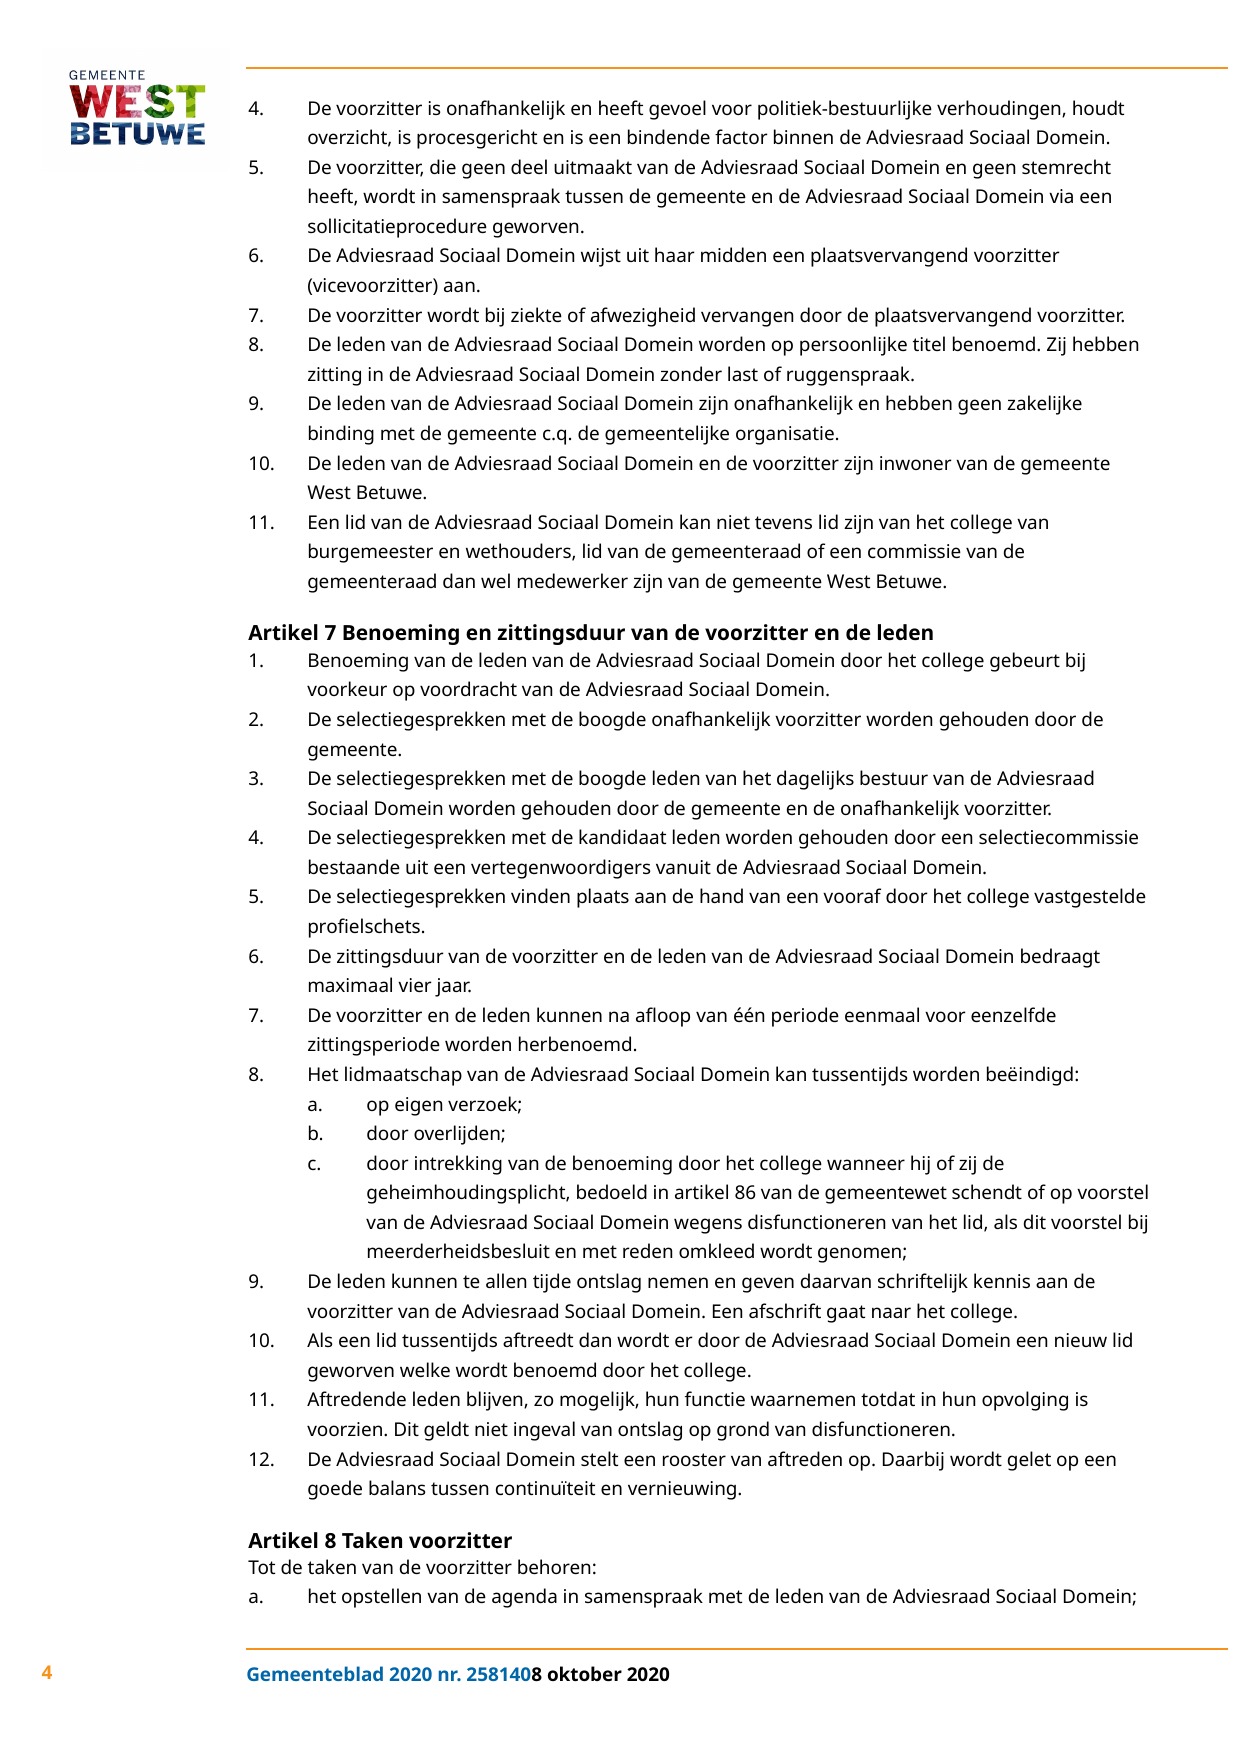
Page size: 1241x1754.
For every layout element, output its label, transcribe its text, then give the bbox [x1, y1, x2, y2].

list Als een lid tussentijds aftreedt dan wordt er door de Adviesraad Sociaal Domein een nieuw lid geworven welke wordt benoemd door het college. [248, 1327, 1152, 1383]
list door intrekking van de benoeming door het college wanneer hij of zij de geheimhoudingsplicht, bedoeld in artikel 86 van de gemeentewet schendt of op voorstel van de Adviesraad Sociaal Domein wegens disfunctioneren van het lid, als dit voorstel bij meerderheidsbesluit en met reden omkleed wordt genomen; [307, 1150, 1152, 1264]
list De selectiegesprekken met de boogde leden van het dagelijks bestuur van de Adviesraad Sociaal Domein worden gehouden door de gemeente en de onafhankelijk voorzitter. [248, 765, 1152, 821]
text Tot de taken van de voorzitter behoren: [248, 1554, 1152, 1580]
list De leden kunnen te allen tijde ontslag nemen en geven daarvan schriftelijk kennis aan de voorzitter van de Adviesraad Sociaal Domein. Een afschrift gaat naar het college. [248, 1268, 1152, 1323]
list Aftredende leden blijven, zo mogelijk, hun functie waarnemen totdat in hun opvolging is voorzien. Dit geldt niet ingeval van ontslag op grond van disfunctioneren. [248, 1387, 1152, 1442]
list De voorzitter wordt bij ziekte of afwezigheid vervangen door de plaatsvervangend voorzitter. [248, 302, 1152, 328]
list Het lidmaatschap van de Adviesraad Sociaal Domein kan tussentijds worden beëindigd: [248, 1061, 1152, 1087]
list De leden van de Adviesraad Sociaal Domein zijn onafhankelijk en hebben geen zakelijke binding met de gemeente c.q. de gemeentelijke organisatie. [248, 391, 1152, 446]
list De leden van de Adviesraad Sociaal Domein worden op persoonlijke titel benoemd. Zij hebben zitting in de Adviesraad Sociaal Domein zonder last of ruggenspraak. [248, 331, 1152, 387]
list De voorzitter, die geen deel uitmaakt van de Adviesraad Sociaal Domein en geen stemrecht heeft, wordt in samenspraak tussen de gemeente en de Adviesraad Sociaal Domein via een sollicitatieprocedure geworven. [248, 154, 1152, 239]
list Benoeming van de leden van de Adviesraad Sociaal Domein door het college gebeurt bij voorkeur op voordracht van de Adviesraad Sociaal Domein. [248, 647, 1152, 702]
list De selectiegesprekken vinden plaats aan de hand van een vooraf door het college vastgestelde profielschets. [248, 884, 1152, 939]
list Een lid van de Adviesraad Sociaal Domein kan niet tevens lid zijn van het college van burgemeester en wethouders, lid van de gemeenteraad of een commissie van de gemeenteraad dan wel medewerker zijn van de gemeente West Betuwe. [248, 509, 1152, 594]
list De zittingsduur van de voorzitter en de leden van de Adviesraad Sociaal Domein bedraagt maximaal vier jaar. [248, 943, 1152, 998]
list De Adviesraad Sociaal Domein wijst uit haar midden een plaatsvervangend voorzitter (vicevoorzitter) aan. [248, 243, 1152, 298]
text Artikel 8 Taken voorzitter [248, 1526, 1152, 1554]
list op eigen verzoek; [307, 1091, 1152, 1116]
list De selectiegesprekken met de boogde onafhankelijk voorzitter worden gehouden door de gemeente. [248, 706, 1152, 761]
list De Adviesraad Sociaal Domein stelt een rooster van aftreden op. Daarbij wordt gelet op een goede balans tussen continuïteit en vernieuwing. [248, 1446, 1152, 1501]
picture [41, 47, 231, 172]
list De voorzitter en de leden kunnen na afloop van één periode eenmaal voor eenzelfde zittingsperiode worden herbenoemd. [248, 1002, 1152, 1057]
list De leden van de Adviesraad Sociaal Domein en de voorzitter zijn inwoner van de gemeente West Betuwe. [248, 450, 1152, 505]
list door overlijden; [307, 1120, 1152, 1146]
list het opstellen van de agenda in samenspraak met de leden van de Adviesraad Sociaal Domein; [248, 1584, 1152, 1609]
list De voorzitter is onafhankelijk en heeft gevoel voor politiek-bestuurlijke verhoudingen, houdt overzicht, is procesgericht en is een bindende factor binnen de Adviesraad Sociaal Domein. [248, 95, 1152, 150]
text Artikel 7 Benoeming en zittingsduur van de voorzitter en de leden [248, 618, 1152, 647]
list De selectiegesprekken met de kandidaat leden worden gehouden door een selectiecommissie bestaande uit een vertegenwoordigers vanuit de Adviesraad Sociaal Domein. [248, 824, 1152, 880]
